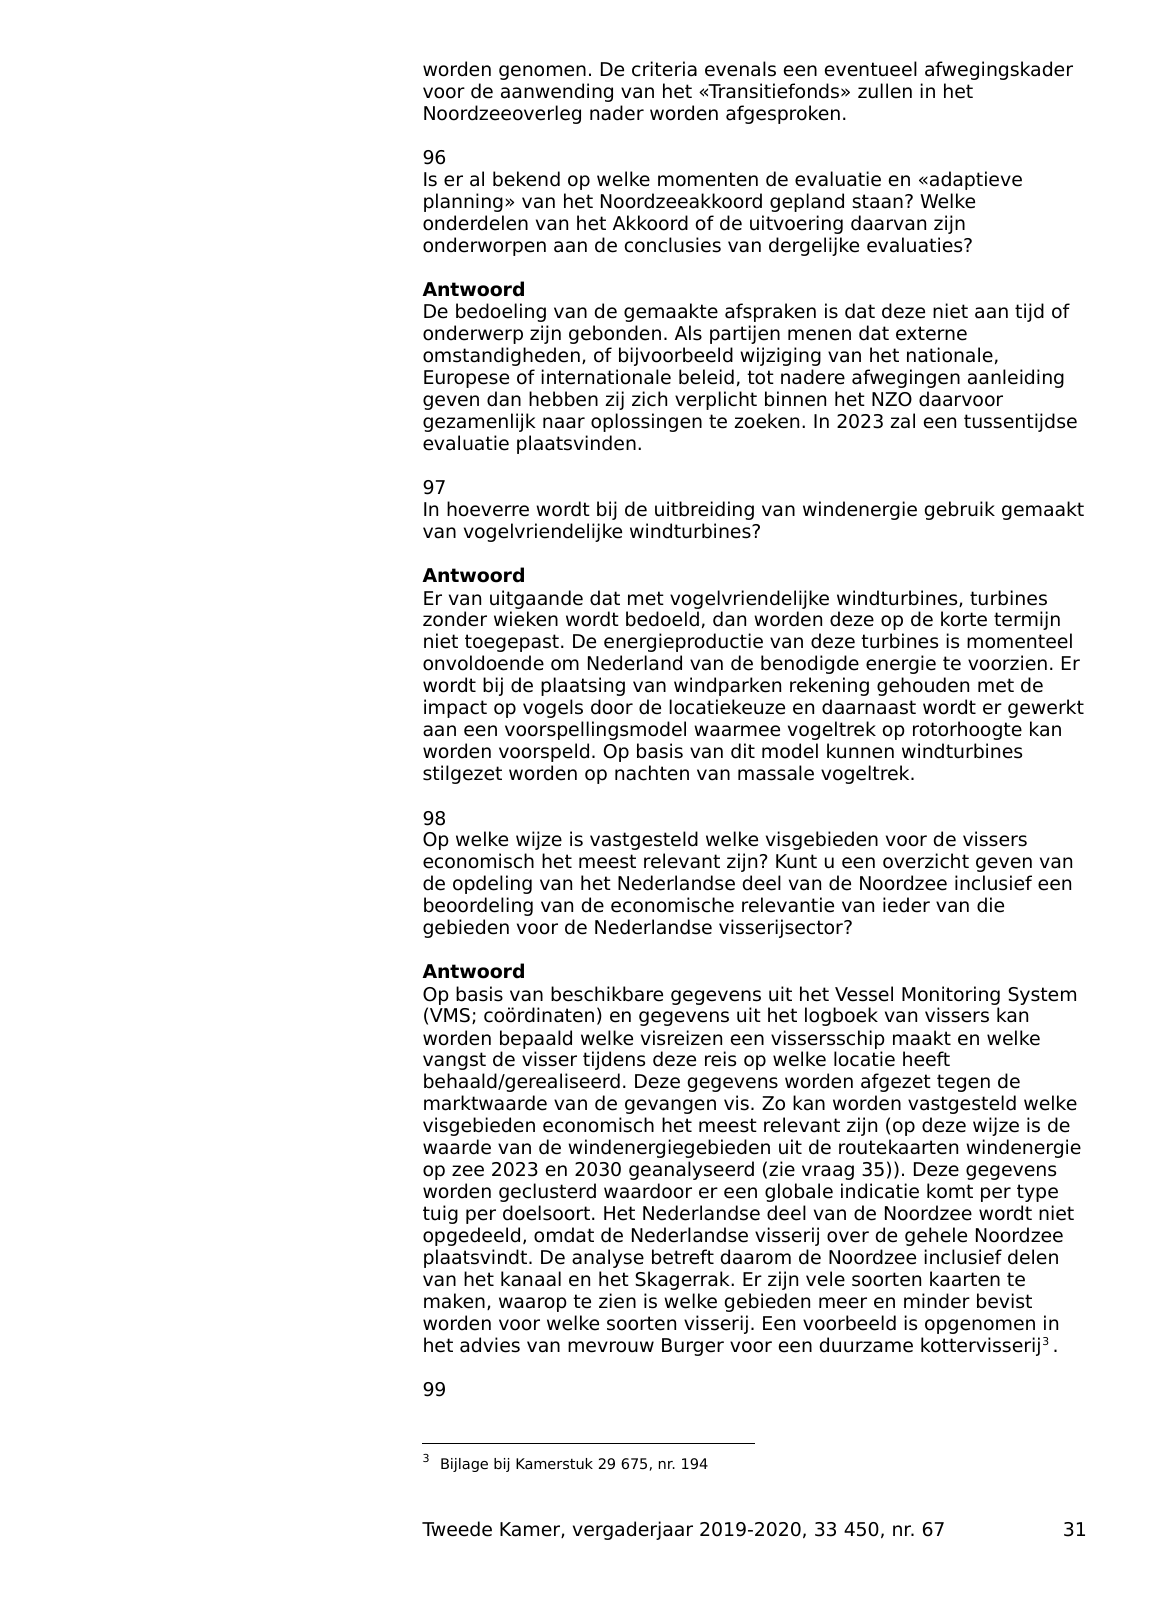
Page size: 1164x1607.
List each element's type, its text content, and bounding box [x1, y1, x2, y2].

text Antwoord [422, 279, 1087, 301]
text Is er al bekend op welke momenten de evaluatie en «adaptieve planning» van het Noordzeeakkoord gepland staan? Welke onderdelen van het Akkoord of de uitvoering daarvan zijn onderworpen aan de conclusies van dergelijke evaluaties? [422, 169, 1087, 257]
text In hoeverre wordt bij de uitbreiding van windenergie gebruik gemaakt van vogelvriendelijke windturbines? [422, 499, 1087, 543]
text 99 [422, 1379, 1087, 1401]
text Antwoord [422, 961, 1087, 983]
text Bijlage bij Kamerstuk 29 675, nr. 194 [422, 1452, 1087, 1474]
text Op welke wijze is vastgesteld welke visgebieden voor de vissers economisch het meest relevant zijn? Kunt u een overzicht geven van de opdeling van het Nederlandse deel van de Noordzee inclusief een beoordeling van de economische relevantie van ieder van die gebieden voor de Nederlandse visserijsector? [422, 829, 1087, 939]
text Antwoord [422, 565, 1087, 587]
text De bedoeling van de gemaakte afspraken is dat deze niet aan tijd of onderwerp zijn gebonden. Als partijen menen dat externe omstandigheden, of bijvoorbeeld wijziging van het nationale, Europese of internationale beleid, tot nadere afwegingen aanleiding geven dan hebben zij zich verplicht binnen het NZO daarvoor gezamenlijk naar oplossingen te zoeken. In 2023 zal een tussentijdse evaluatie plaatsvinden. [422, 301, 1087, 455]
text worden genomen. De criteria evenals een eventueel afwegingskader voor de aanwending van het «Transitiefonds» zullen in het Noordzeeoverleg nader worden afgesproken. [422, 59, 1087, 125]
text 97 [422, 477, 1087, 499]
text Op basis van beschikbare gegevens uit het Vessel Monitoring System (VMS; coördinaten) en gegevens uit het logboek van vissers kan worden bepaald welke visreizen een vissersschip maakt en welke vangst de visser tijdens deze reis op welke locatie heeft behaald/gerealiseerd. Deze gegevens worden afgezet tegen de marktwaarde van de gevangen vis. Zo kan worden vastgesteld welke visgebieden economisch het meest relevant zijn (op deze wijze is de waarde van de windenergiegebieden uit de routekaarten windenergie op zee 2023 en 2030 geanalyseerd (zie vraag 35)). Deze gegevens worden geclusterd waardoor er een globale indicatie komt per type tuig per doelsoort. Het Nederlandse deel van de Noordzee wordt niet opgedeeld, omdat de Nederlandse visserij over de gehele Noordzee plaatsvindt. De analyse betreft daarom de Noordzee inclusief delen van het kanaal en het Skagerrak. Er zijn vele soorten kaarten te maken, waarop te zien is welke gebieden meer en minder bevist worden voor welke soorten visserij. Een voorbeeld is opgenomen in het advies van mevrouw Burger voor een duurzame kottervisserij. [422, 983, 1087, 1357]
text 96 [422, 147, 1087, 169]
text Er van uitgaande dat met vogelvriendelijke windturbines, turbines zonder wieken wordt bedoeld, dan worden deze op de korte termijn niet toegepast. De energieproductie van deze turbines is momenteel onvoldoende om Nederland van de benodigde energie te voorzien. Er wordt bij de plaatsing van windparken rekening gehouden met de impact op vogels door de locatiekeuze en daarnaast wordt er gewerkt aan een voorspellingsmodel waarmee vogeltrek op rotorhoogte kan worden voorspeld. Op basis van dit model kunnen windturbines stilgezet worden op nachten van massale vogeltrek. [422, 587, 1087, 785]
text 98 [422, 807, 1087, 829]
